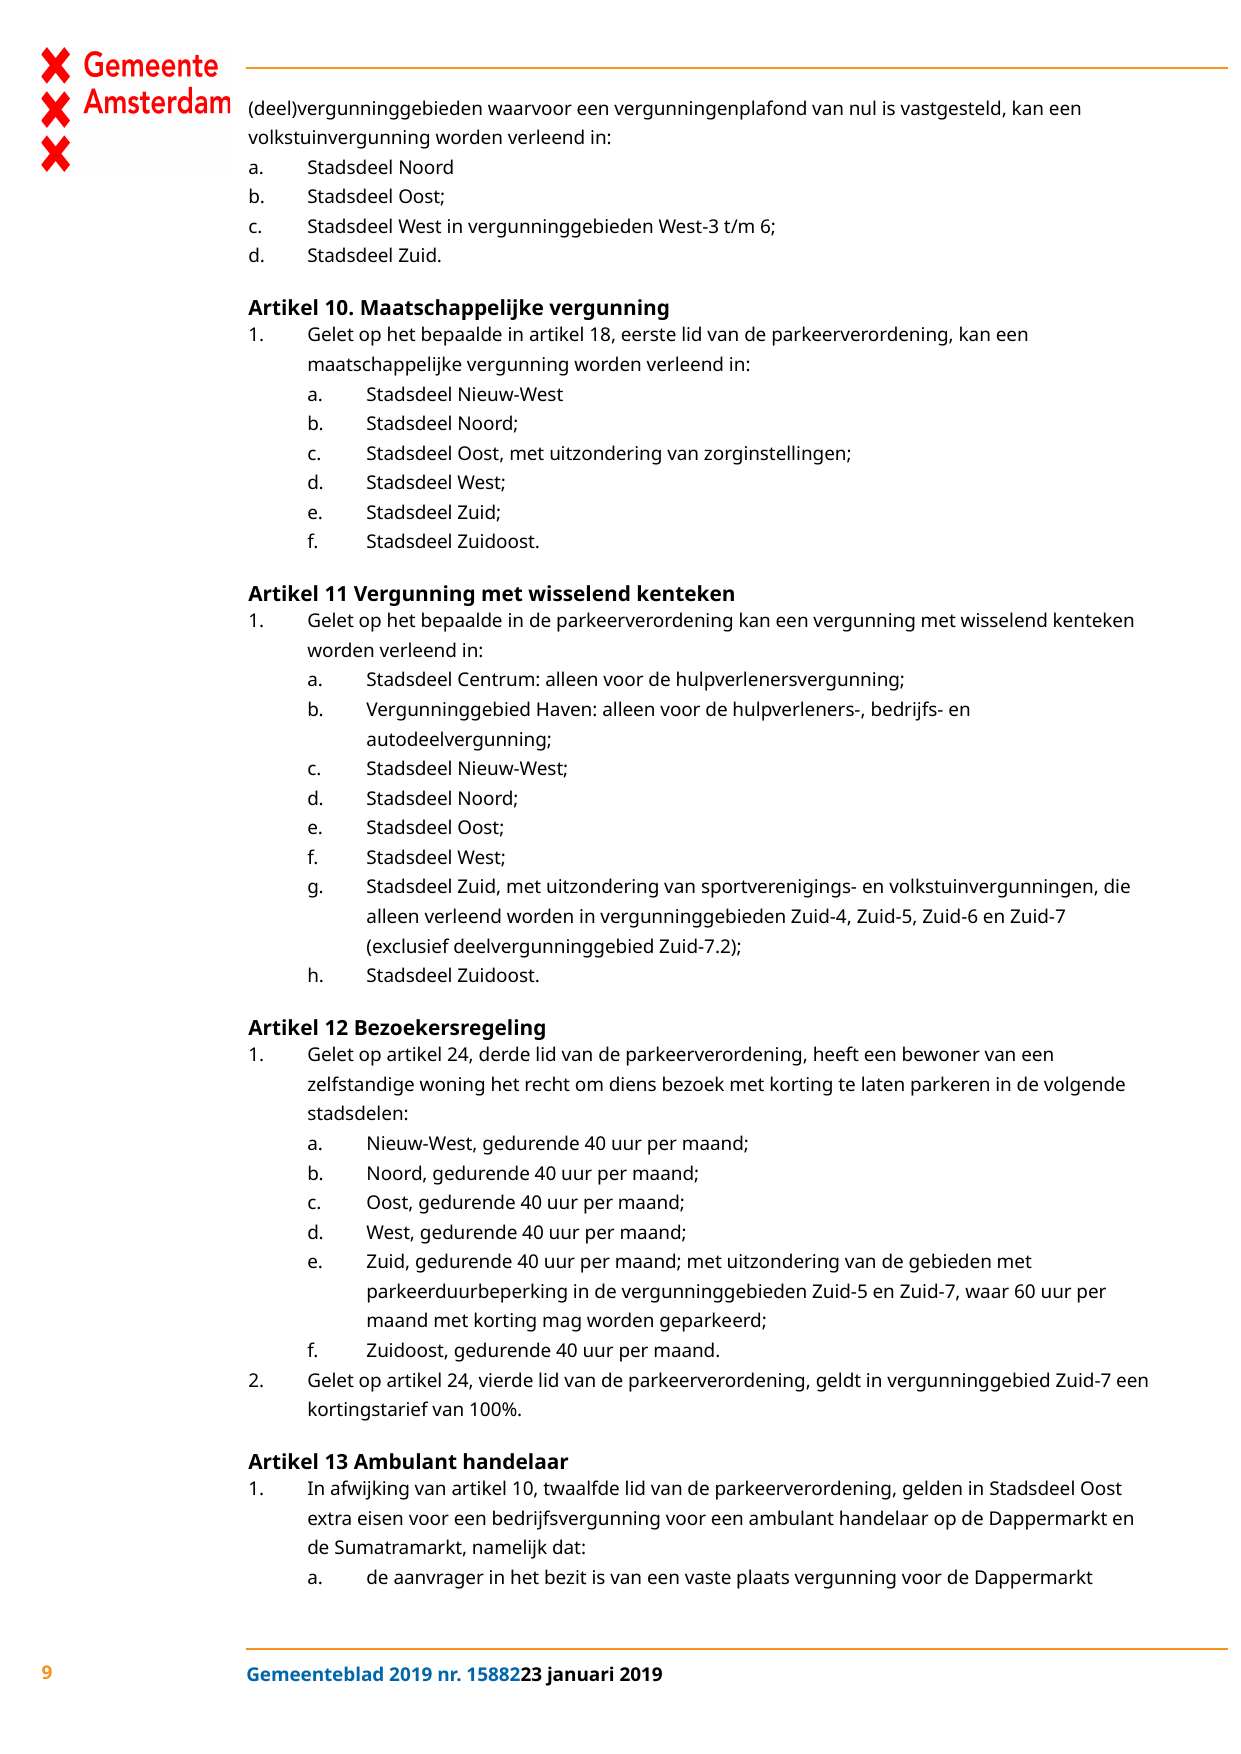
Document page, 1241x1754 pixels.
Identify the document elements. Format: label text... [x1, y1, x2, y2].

text Artikel 13 Ambulant handelaar [248, 1447, 1152, 1475]
list Stadsdeel Noord; [307, 785, 1152, 811]
picture [41, 47, 231, 172]
list Stadsdeel West in vergunninggebieden West-3 t/m 6; [248, 213, 1152, 239]
list Stadsdeel West; [307, 469, 1152, 495]
list Gelet op artikel 24, vierde lid van de parkeerverordening, geldt in vergunninggebied Zuid-7 een kortingstarief van 100%. [248, 1367, 1152, 1422]
text Artikel 10. Maatschappelijke vergunning [248, 293, 1152, 322]
text Artikel 12 Bezoekersregeling [248, 1013, 1152, 1041]
list Gelet op artikel 24, derde lid van de parkeerverordening, heeft een bewoner van een zelfstandige woning het recht om diens bezoek met korting te laten parkeren in de volgende stadsdelen: [248, 1041, 1152, 1126]
list Gelet op het bepaalde in artikel 18, eerste lid van de parkeerverordening, kan een maatschappelijke vergunning worden verleend in: [248, 322, 1152, 377]
list de aanvrager in het bezit is van een vaste plaats vergunning voor de Dappermarkt [307, 1564, 1152, 1590]
list Zuid, gedurende 40 uur per maand; met uitzondering van de gebieden met parkeerduurbeperking in de vergunninggebieden Zuid-5 en Zuid-7, waar 60 uur per maand met korting mag worden geparkeerd; [307, 1248, 1152, 1333]
list Stadsdeel Zuid, met uitzondering van sportverenigings- en volkstuinvergunningen, die alleen verleend worden in vergunninggebieden Zuid-4, Zuid-5, Zuid-6 en Zuid-7 (exclusief deelvergunninggebied Zuid-7.2); [307, 874, 1152, 959]
list Stadsdeel Centrum: alleen voor de hulpverlenersvergunning; [307, 667, 1152, 692]
list West, gedurende 40 uur per maand; [307, 1219, 1152, 1244]
list In afwijking van artikel 10, twaalfde lid van de parkeerverordening, gelden in Stadsdeel Oost extra eisen voor een bedrijfsvergunning voor een ambulant handelaar op de Dappermarkt en de Sumatramarkt, namelijk dat: [248, 1475, 1152, 1560]
list Stadsdeel Oost, met uitzondering van zorginstellingen; [307, 440, 1152, 466]
list Noord, gedurende 40 uur per maand; [307, 1160, 1152, 1185]
text Artikel 11 Vergunning met wisselend kenteken [248, 579, 1152, 607]
list Stadsdeel Nieuw-West; [307, 755, 1152, 781]
list Stadsdeel Nieuw-West [307, 381, 1152, 406]
list Stadsdeel West; [307, 844, 1152, 870]
list Stadsdeel Zuid; [307, 499, 1152, 525]
list Oost, gedurende 40 uur per maand; [307, 1189, 1152, 1215]
list Stadsdeel Oost; [248, 183, 1152, 209]
list Stadsdeel Noord [248, 154, 1152, 180]
list Nieuw-West, gedurende 40 uur per maand; [307, 1130, 1152, 1156]
text (deel)vergunninggebieden waarvoor een vergunningenplafond van nul is vastgesteld, kan een volkstuinvergunning worden verleend in: [248, 95, 1152, 150]
list Stadsdeel Zuidoost. [307, 529, 1152, 554]
list Gelet op het bepaalde in de parkeerverordening kan een vergunning met wisselend kenteken worden verleend in: [248, 607, 1152, 663]
list Zuidoost, gedurende 40 uur per maand. [307, 1337, 1152, 1363]
list Vergunninggebied Haven: alleen voor de hulpverleners-, bedrijfs- en autodeelvergunning; [307, 696, 1152, 752]
list Stadsdeel Oost; [307, 814, 1152, 840]
list Stadsdeel Zuidoost. [307, 962, 1152, 988]
list Stadsdeel Zuid. [248, 243, 1152, 268]
list Stadsdeel Noord; [307, 410, 1152, 436]
